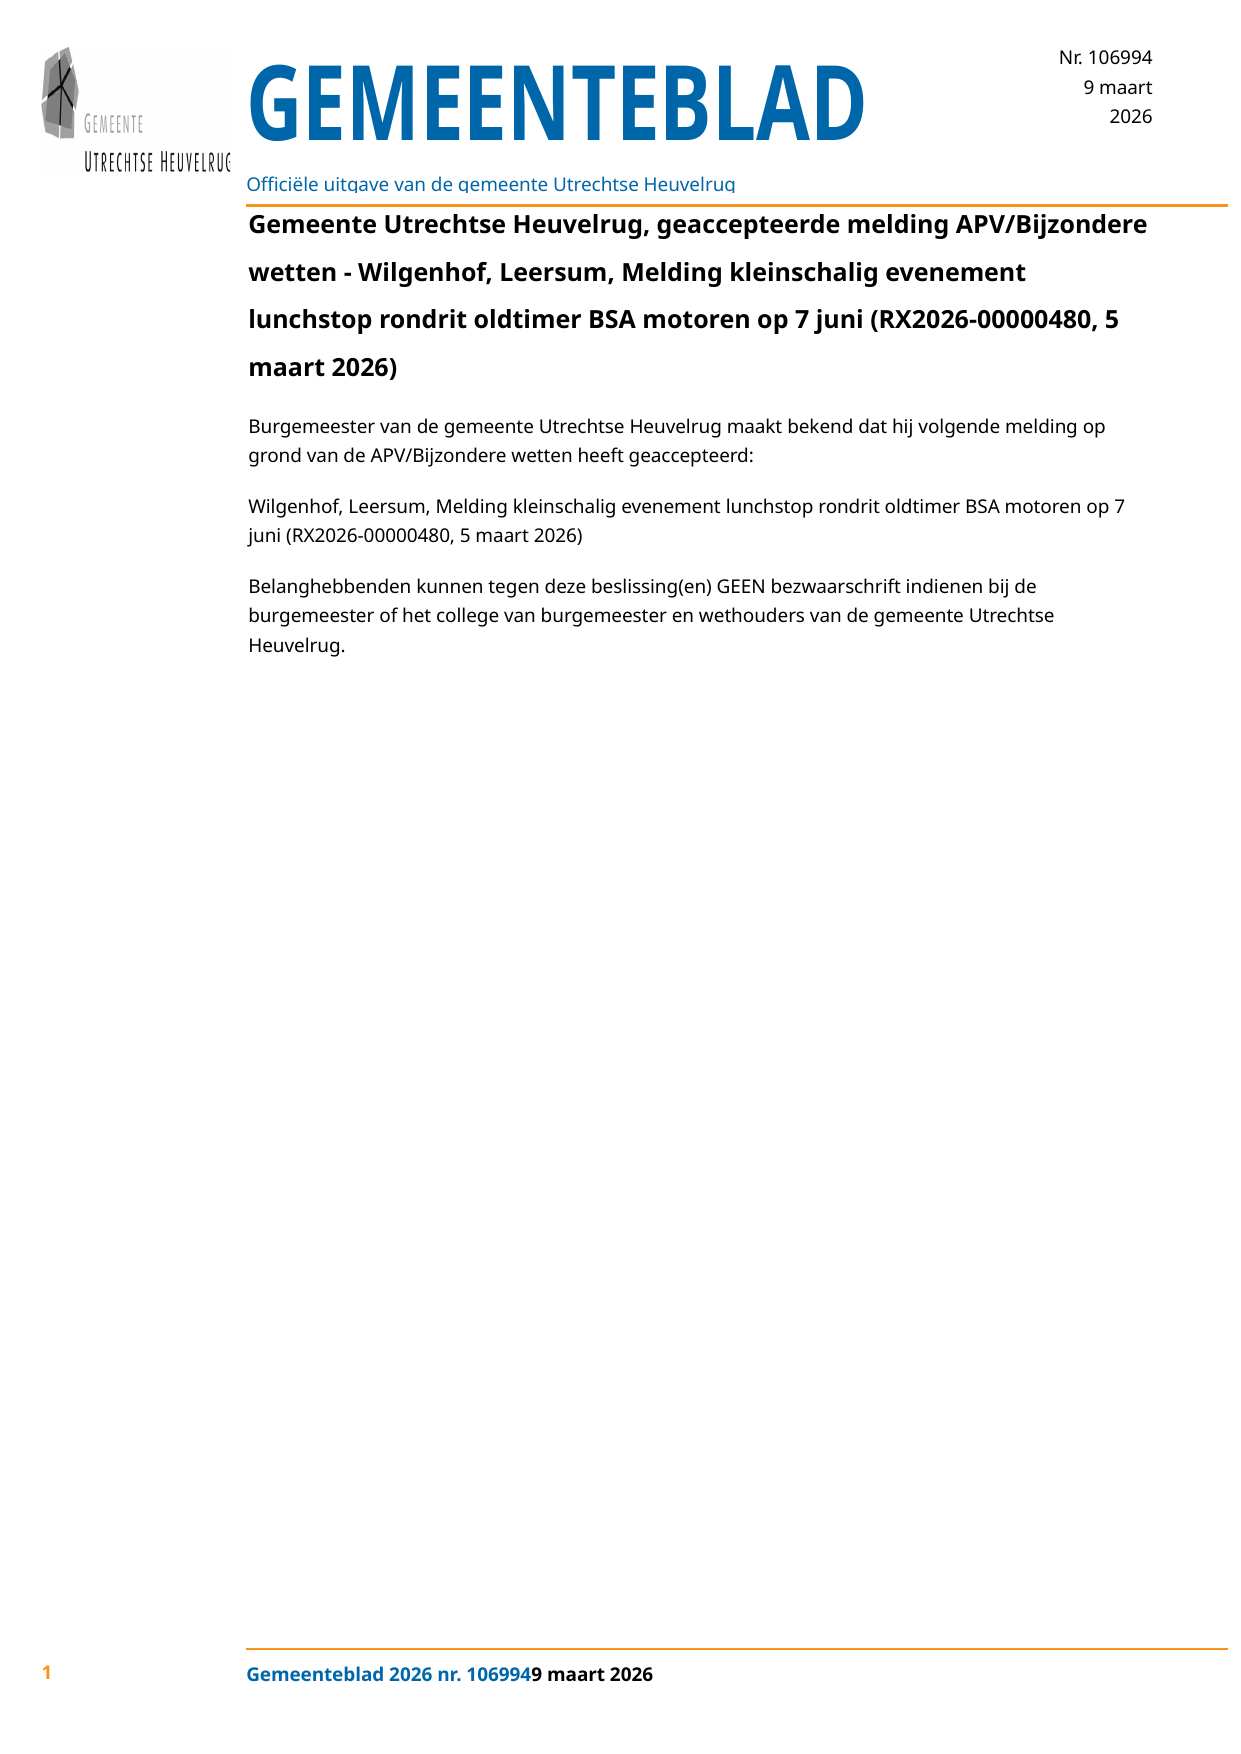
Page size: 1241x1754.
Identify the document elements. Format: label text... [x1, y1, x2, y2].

text Belanghebbenden kunnen tegen deze beslissing(en) GEEN bezwaarschrift indienen bij de burgemeester of het college van burgemeester en wethouders van de gemeente Utrechtse Heuvelrug. [248, 573, 1152, 658]
text Gemeente Utrechtse Heuvelrug, geaccepteerde melding APV/Bijzondere wetten - Wilgenhof, Leersum, Melding kleinschalig evenement lunchstop rondrit oldtimer BSA motoren op 7 juni (RX2026-00000480, 5 maart 2026) [248, 207, 1152, 384]
text Wilgenhof, Leersum, Melding kleinschalig evenement lunchstop rondrit oldtimer BSA motoren op 7 juni (RX2026-00000480, 5 maart 2026) [248, 493, 1152, 548]
picture [41, 47, 231, 172]
text Burgemeester van de gemeente Utrechtse Heuvelrug maakt bekend dat hij volgende melding op grond van de APV/Bijzondere wetten heeft geaccepteerd: [248, 413, 1152, 468]
